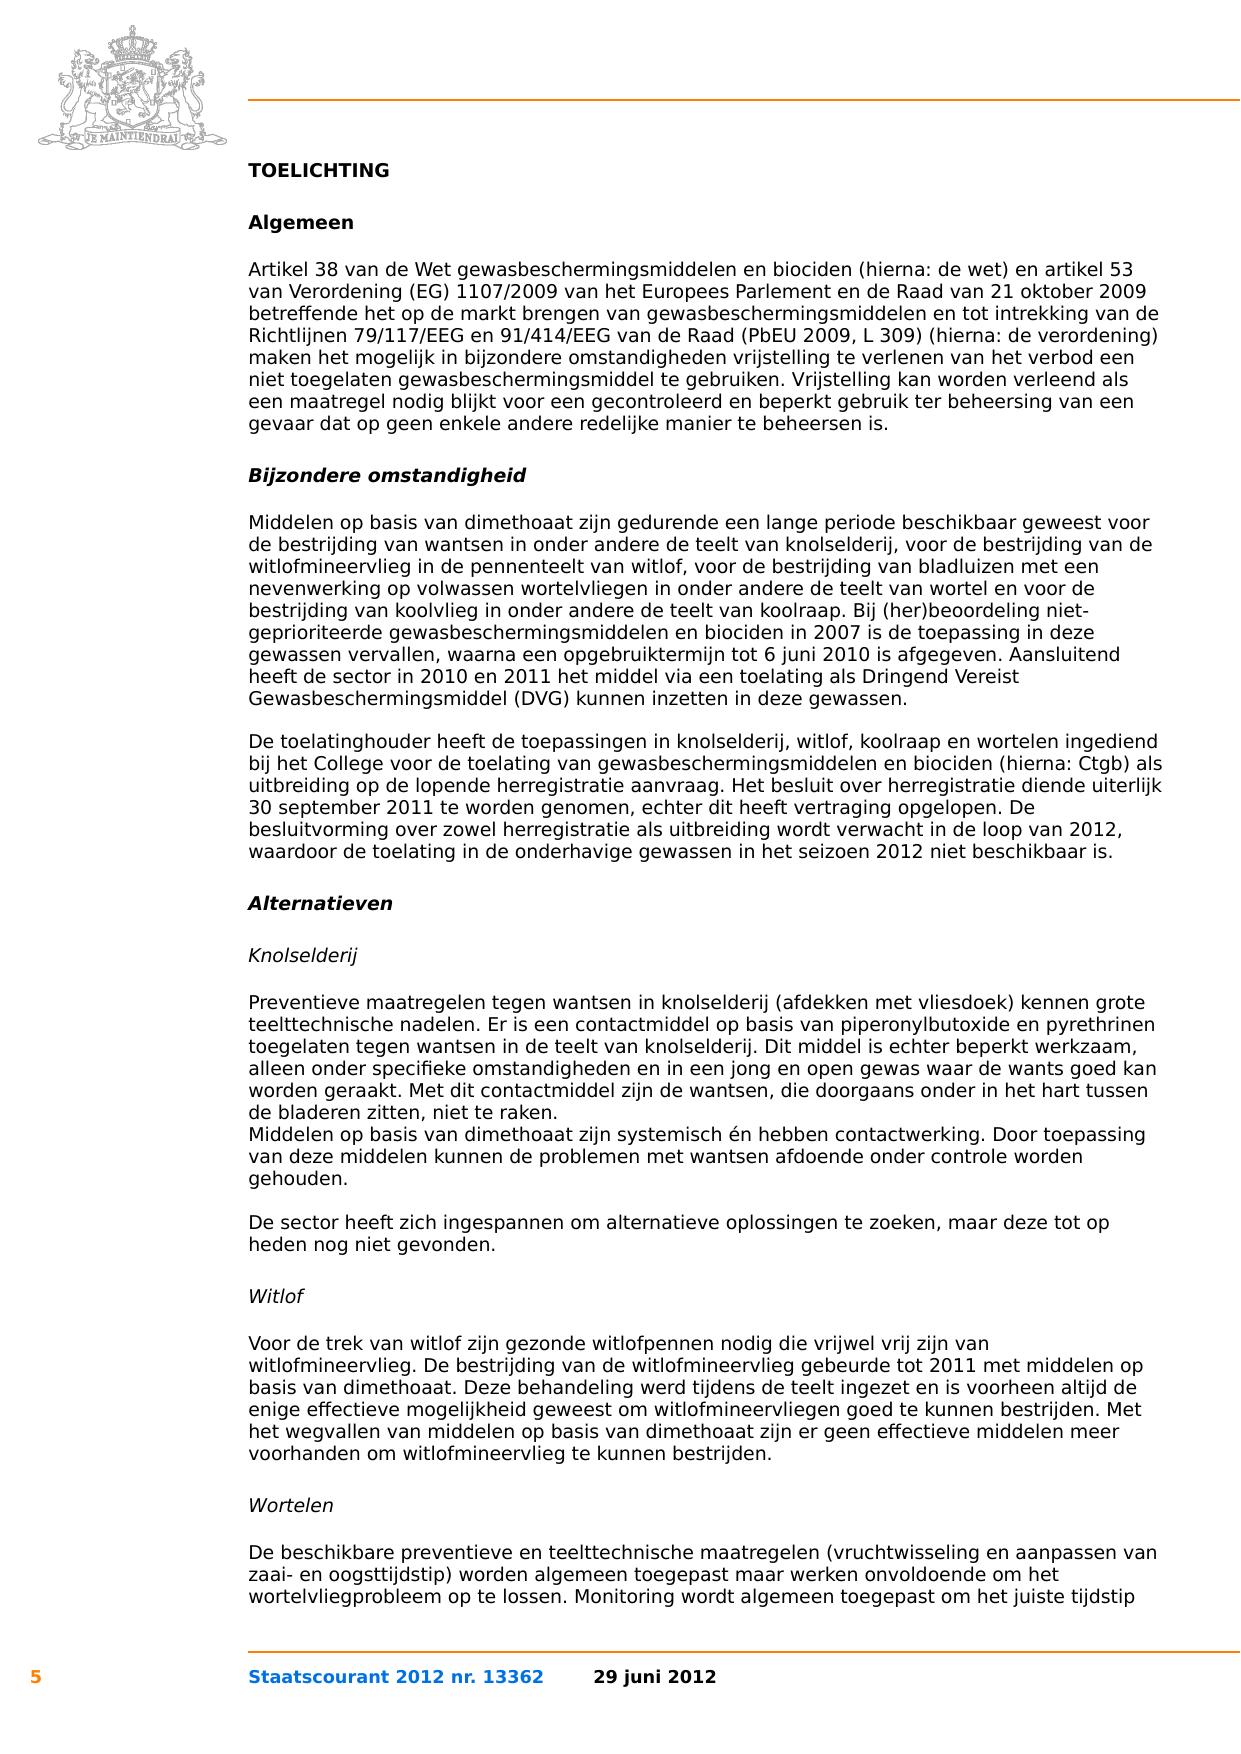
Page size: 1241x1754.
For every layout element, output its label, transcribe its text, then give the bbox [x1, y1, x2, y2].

text Artikel 38 van de Wet gewasbeschermingsmiddelen en biociden (hierna: de wet) en artikel 53 van Verordening (EG) 1107/2009 van het Europees Parlement en de Raad van 21 oktober 2009 betreffende het op de markt brengen van gewasbeschermingsmiddelen en tot intrekking van de Richtlijnen 79/117/EEG en 91/414/EEG van de Raad (PbEU 2009, L 309) (hierna: de verordening) maken het mogelijk in bijzondere omstandigheden vrijstelling te verlenen van het verbod een niet toegelaten gewasbeschermingsmiddel te gebruiken. Vrijstelling kan worden verleend als een maatregel nodig blijkt voor een gecontroleerd en beperkt gebruik ter beheersing van een gevaar dat op geen enkele andere redelijke manier te beheersen is. [248, 259, 1163, 435]
subtitle Witlof [248, 1286, 1163, 1308]
text De toelatinghouder heeft de toepassingen in knolselderij, witlof, koolraap en wortelen ingediend bij het College voor de toelating van gewasbeschermingsmiddelen en biociden (hierna: Ctgb) als uitbreiding op de lopende herregistratie aanvraag. Het besluit over herregistratie diende uiterlijk 30 september 2011 te worden genomen, echter dit heeft vertraging opgelopen. De besluitvorming over zowel herregistratie als uitbreiding wordt verwacht in de loop van 2012, waardoor de toelating in de onderhavige gewassen in het seizoen 2012 niet beschikbaar is. [248, 731, 1163, 863]
subtitle TOELICHTING [248, 160, 1163, 182]
subtitle Knolselderij [248, 945, 1163, 967]
text De sector heeft zich ingespannen om alternatieve oplossingen te zoeken, maar deze tot op heden nog niet gevonden. [248, 1212, 1163, 1256]
text Middelen op basis van dimethoaat zijn gedurende een lange periode beschikbaar geweest voor de bestrijding van wantsen in onder andere de teelt van knolselderij, voor de bestrijding van de witlofmineervlieg in de pennenteelt van witlof, voor de bestrijding van bladluizen met een nevenwerking op volwassen wortelvliegen in onder andere de teelt van wortel en voor de bestrijding van koolvlieg in onder andere de teelt van koolraap. Bij (her)beoordeling niet-geprioriteerde gewasbeschermingsmiddelen en biociden in 2007 is de toepassing in deze gewassen vervallen, waarna een opgebruiktermijn tot 6 juni 2010 is afgegeven. Aansluitend heeft de sector in 2010 en 2011 het middel via een toelating als Dringend Vereist Gewasbeschermingsmiddel (DVG) kunnen inzetten in deze gewassen. [248, 512, 1163, 709]
subtitle Algemeen [248, 212, 1163, 234]
text Preventieve maatregelen tegen wantsen in knolselderij (afdekken met vliesdoek) kennen grote teelttechnische nadelen. Er is een contactmiddel op basis van piperonylbutoxide en pyrethrinen toegelaten tegen wantsen in de teelt van knolselderij. Dit middel is echter beperkt werkzaam, alleen onder specifieke omstandigheden en in een jong en open gewas waar de wants goed kan worden geraakt. Met dit contactmiddel zijn de wantsen, die doorgaans onder in het hart tussen de bladeren zitten, niet te raken. [248, 992, 1163, 1124]
subtitle Wortelen [248, 1495, 1163, 1517]
text De beschikbare preventieve en teelttechnische maatregelen (vruchtwisseling en aanpassen van zaai- en oogsttijdstip) worden algemeen toegepast maar werken onvoldoende om het wortelvliegprobleem op te lossen. Monitoring wordt algemeen toegepast om het juiste tijdstip [248, 1542, 1163, 1608]
text Voor de trek van witlof zijn gezonde witlofpennen nodig die vrijwel vrij zijn van witlofmineervlieg. De bestrijding van de witlofmineervlieg gebeurde tot 2011 met middelen op basis van dimethoaat. Deze behandeling werd tijdens de teelt ingezet en is voorheen altijd de enige effectieve mogelijkheid geweest om witlofmineervliegen goed te kunnen bestrijden. Met het wegvallen van middelen op basis van dimethoaat zijn er geen effectieve middelen meer voorhanden om witlofmineervlieg te kunnen bestrijden. [248, 1333, 1163, 1465]
subtitle Alternatieven [248, 893, 1163, 915]
picture [38, 25, 227, 150]
text Middelen op basis van dimethoaat zijn systemisch én hebben contactwerking. Door toepassing van deze middelen kunnen de problemen met wantsen afdoende onder controle worden gehouden. [248, 1124, 1163, 1190]
subtitle Bijzondere omstandigheid [248, 465, 1163, 487]
